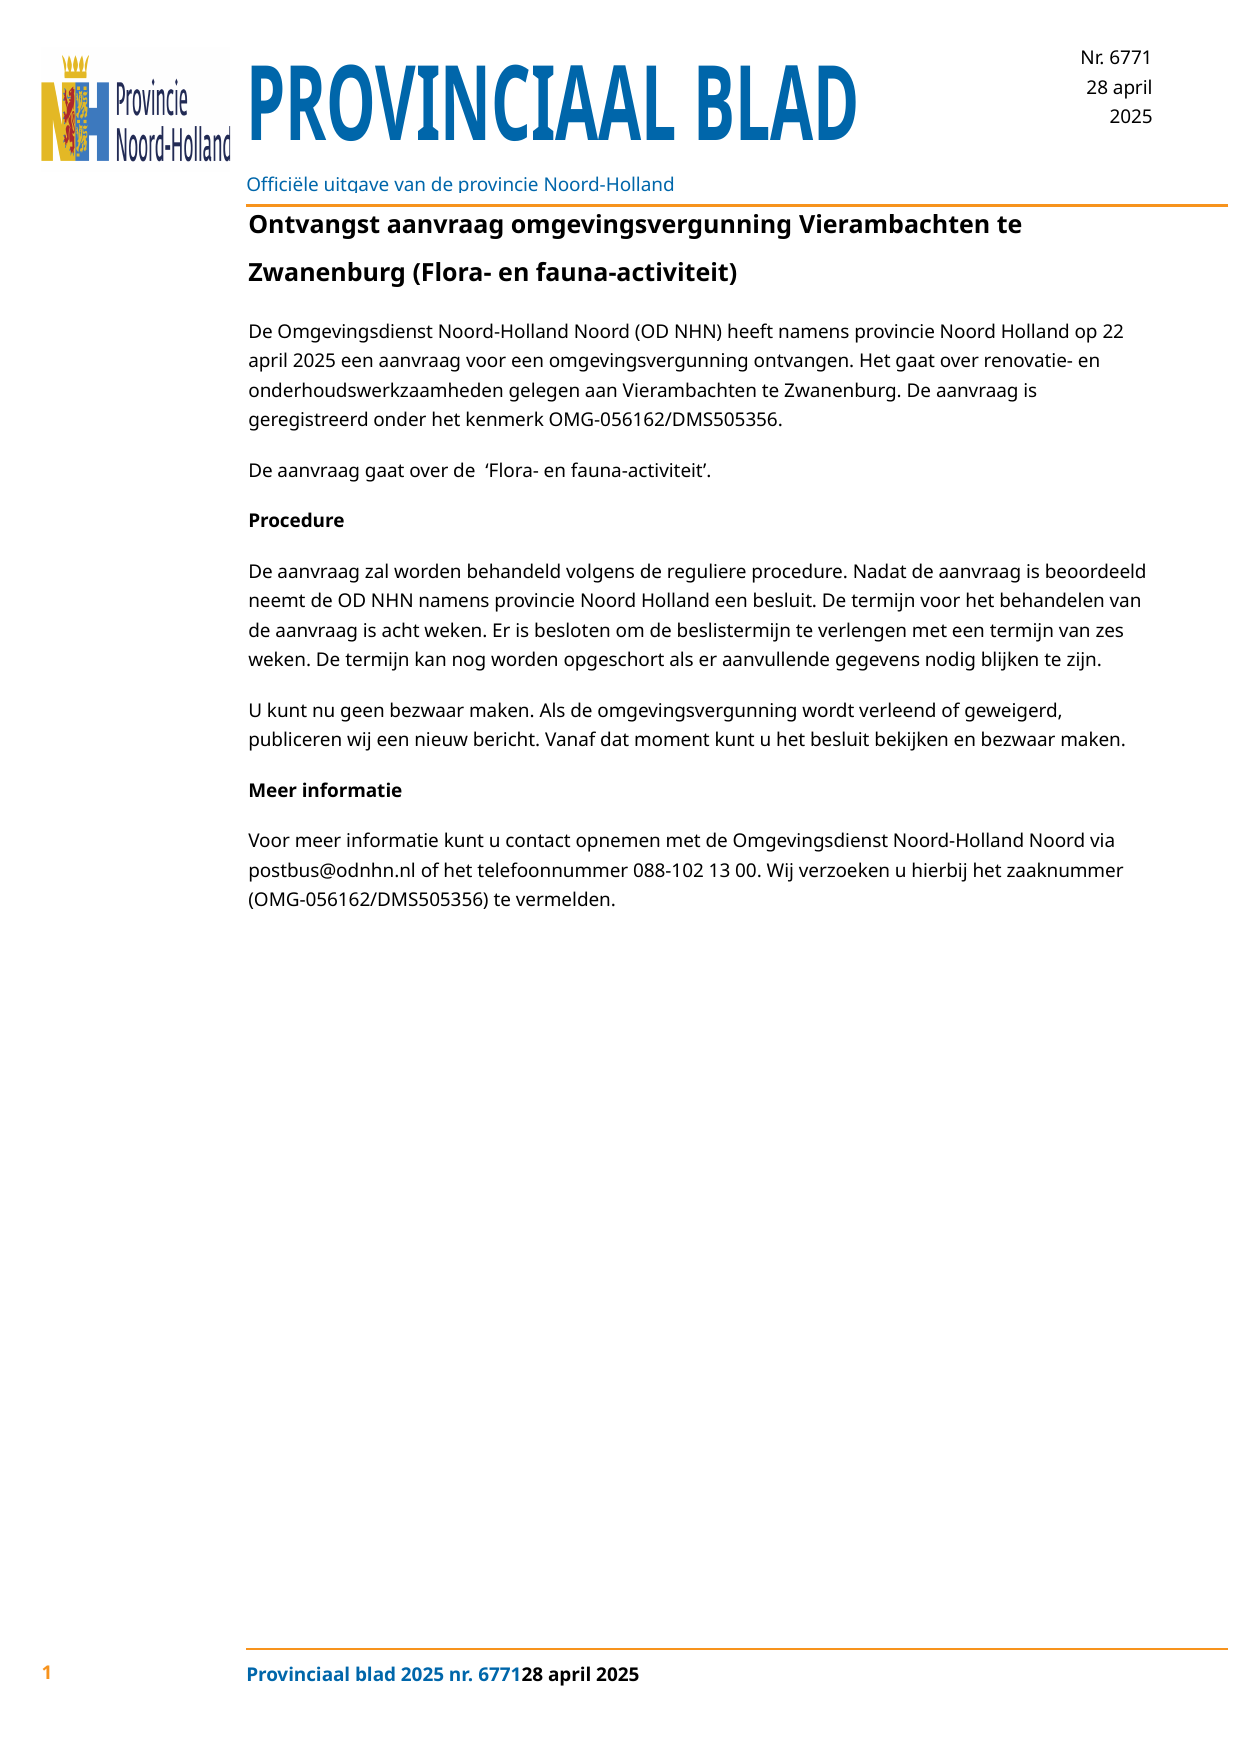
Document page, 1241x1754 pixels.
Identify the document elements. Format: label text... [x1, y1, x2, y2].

text De aanvraag gaat over de ‘Flora- en fauna-activiteit’. [248, 457, 1152, 483]
text U kunt nu geen bezwaar maken. Als de omgevingsvergunning wordt verleend of geweigerd, publiceren wij een nieuw bericht. Vanaf dat moment kunt u het besluit bekijken en bezwaar maken. [248, 697, 1152, 752]
text De Omgevingsdienst Noord-Holland Noord (OD NHN) heeft namens provincie Noord Holland op 22 april 2025 een aanvraag voor een omgevingsvergunning ontvangen. Het gaat over renovatie- en onderhoudswerkzaamheden gelegen aan Vierambachten te Zwanenburg. De aanvraag is geregistreerd onder het kenmerk OMG-056162/DMS505356. [248, 318, 1152, 432]
text Meer informatie [248, 777, 1152, 803]
text Voor meer informatie kunt u contact opnemen met de Omgevingsdienst Noord-Holland Noord via postbus@odnhn.nl of het telefoonnummer 088-102 13 00. Wij verzoeken u hierbij het zaaknummer (OMG-056162/DMS505356) te vermelden. [248, 827, 1152, 912]
text Ontvangst aanvraag omgevingsvergunning Vierambachten te Zwanenburg (Flora- en fauna-activiteit) [248, 207, 1152, 288]
picture [41, 47, 231, 172]
text De aanvraag zal worden behandeld volgens de reguliere procedure. Nadat de aanvraag is beoordeeld neemt de OD NHN namens provincie Noord Holland een besluit. De termijn voor het behandelen van de aanvraag is acht weken. Er is besloten om de beslistermijn te verlengen met een termijn van zes weken. De termijn kan nog worden opgeschort als er aanvullende gegevens nodig blijken te zijn. [248, 558, 1152, 672]
text Procedure [248, 507, 1152, 533]
